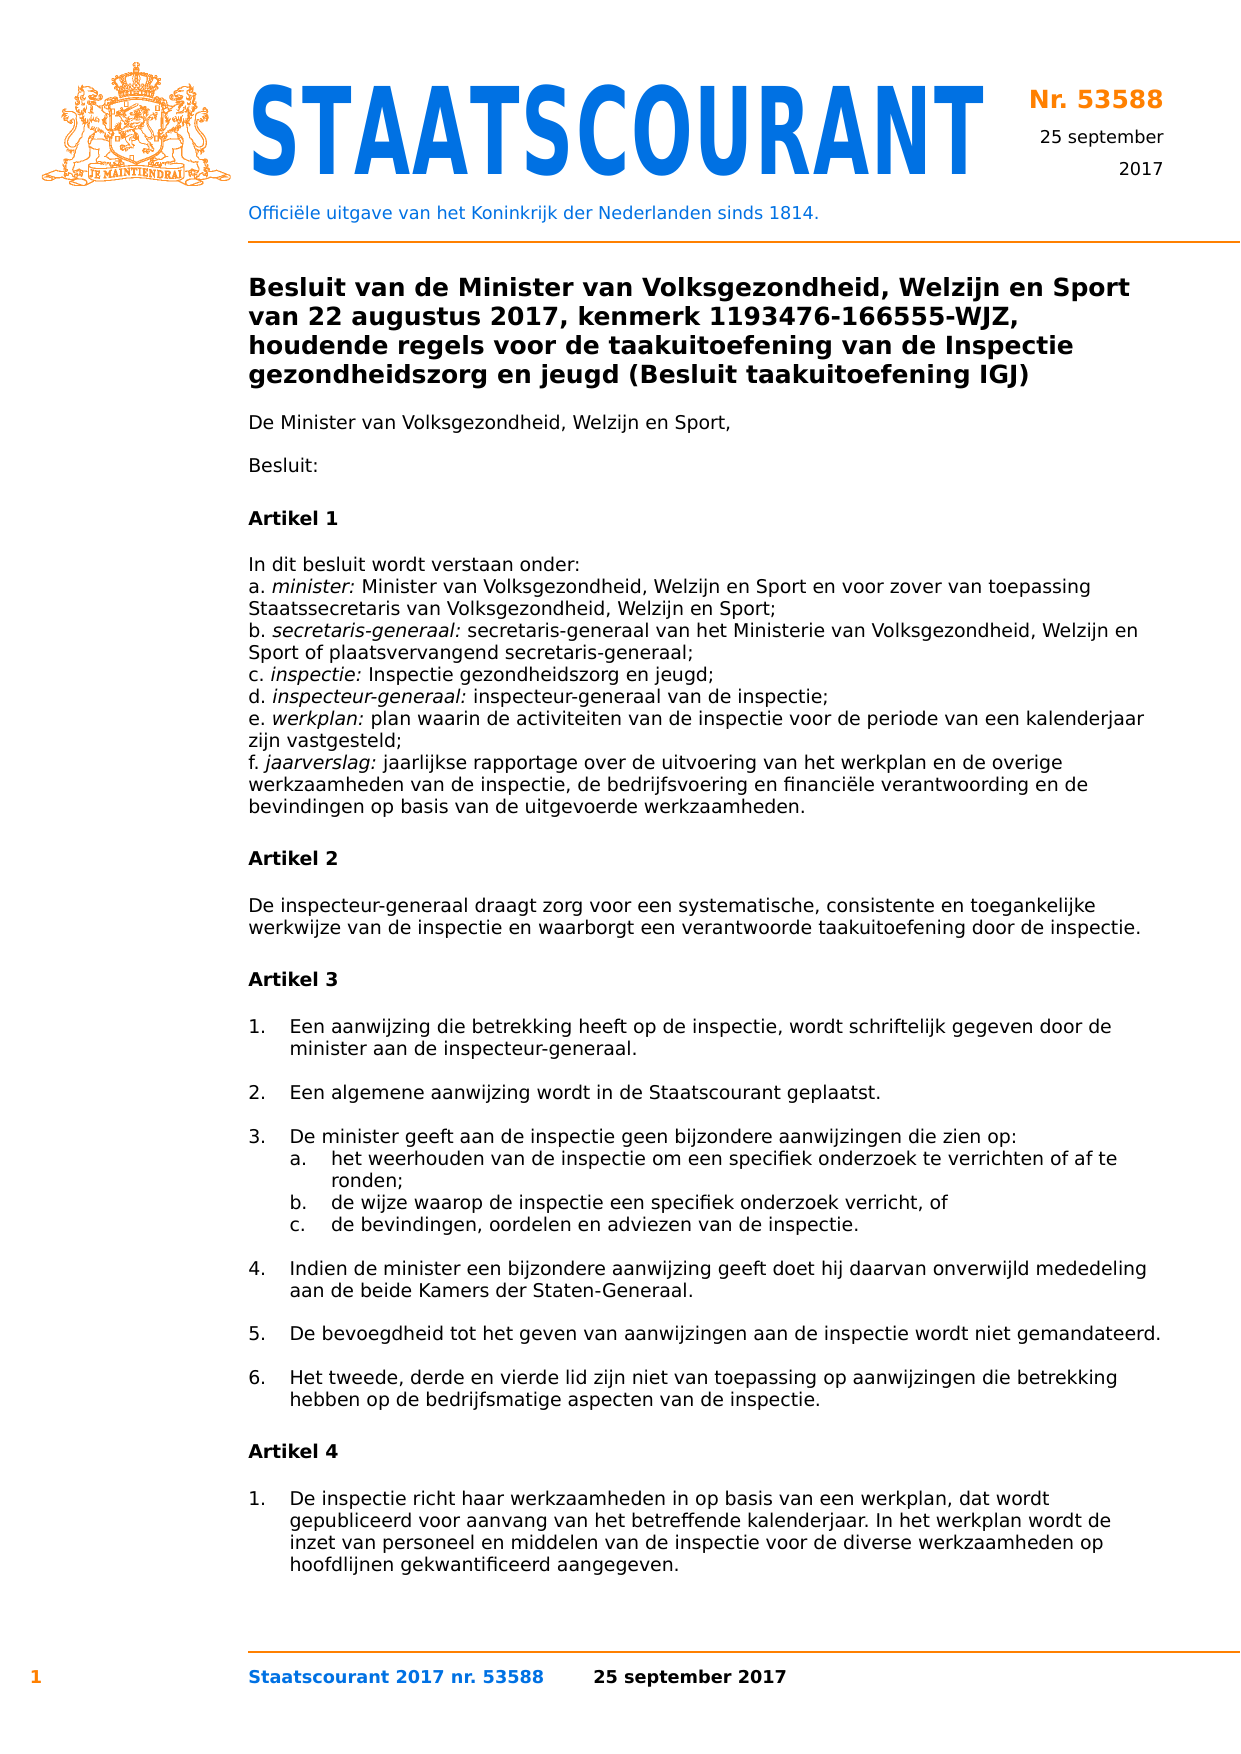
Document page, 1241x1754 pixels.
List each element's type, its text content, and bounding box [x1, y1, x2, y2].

text Besluit: [248, 455, 1163, 477]
text f. jaarverslag: jaarlijkse rapportage over de uitvoering van het werkplan en de overige werkzaamheden van de inspectie, de bedrijfsvoering en financiële verantwoording en de bevindingen op basis van de uitgevoerde werkzaamheden. [248, 752, 1163, 818]
text d. inspecteur-generaal: inspecteur-generaal van de inspectie; [248, 686, 1163, 708]
table_cell Officiële uitgave van het Koninkrijk der Nederlanden sinds 1814. [248, 203, 1240, 241]
text De Minister van Volksgezondheid, Welzijn en Sport, [248, 412, 1163, 433]
text 6. Het tweede, derde en vierde lid zijn niet van toepassing op aanwijzingen die betrekking hebben op de bedrijfsmatige aspecten van de inspectie. [248, 1367, 1163, 1411]
text In dit besluit wordt verstaan onder: [248, 554, 1163, 576]
table_header [25, 62, 248, 241]
subtitle Artikel 2 [248, 848, 1163, 870]
text a. het weerhouden van de inspectie om een specifiek onderzoek te verrichten of af te ronden; [289, 1148, 1163, 1192]
text 1. De inspectie richt haar werkzaamheden in op basis van een werkplan, dat wordt gepubliceerd voor aanvang van het betreffende kalenderjaar. In het werkplan wordt de inzet van personeel en middelen van de inspectie voor de diverse werkzaamheden op hoofdlijnen gekwantificeerd aangegeven. [248, 1488, 1163, 1576]
text e. werkplan: plan waarin de activiteiten van de inspectie voor de periode van een kalenderjaar zijn vastgesteld; [248, 708, 1163, 752]
text b. secretaris-generaal: secretaris-generaal van het Ministerie van Volksgezondheid, Welzijn en Sport of plaatsvervangend secretaris-generaal; [248, 620, 1163, 664]
text De inspecteur-generaal draagt zorg voor een systematische, consistente en toegankelijke werkwijze van de inspectie en waarborgt een verantwoorde taakuitoefening door de inspectie. [248, 895, 1163, 939]
text 5. De bevoegdheid tot het geven van aanwijzingen aan de inspectie wordt niet gemandateerd. [248, 1323, 1163, 1345]
subtitle Artikel 3 [248, 969, 1163, 991]
picture [41, 62, 231, 186]
table_cell 2017 [998, 153, 1240, 203]
subtitle Artikel 1 [248, 507, 1163, 529]
text 1. Een aanwijzing die betrekking heeft op de inspectie, wordt schriftelijk gegeven door de minister aan de inspecteur-generaal. [248, 1016, 1163, 1060]
text b. de wijze waarop de inspectie een specifiek onderzoek verricht, of [289, 1192, 1163, 1214]
subtitle Besluit van de Minister van Volksgezondheid, Welzijn en Sport van 22 augustus 2017, kenmerk 1193476-166555-WJZ, houdende regels voor de taakuitoefening van de Inspectie gezondheidszorg en jeugd (Besluit taakuitoefening IGJ) [248, 273, 1163, 390]
subtitle Artikel 4 [248, 1441, 1163, 1463]
text c. inspectie: Inspectie gezondheidszorg en jeugd; [248, 664, 1163, 686]
text a. minister: Minister van Volksgezondheid, Welzijn en Sport en voor zover van toepassing Staatssecretaris van Volksgezondheid, Welzijn en Sport; [248, 576, 1163, 620]
text c. de bevindingen, oordelen en adviezen van de inspectie. [289, 1214, 1163, 1236]
table_header STAATSCOURANT [248, 62, 998, 203]
text 3. De minister geeft aan de inspectie geen bijzondere aanwijzingen die zien op: [248, 1126, 1163, 1148]
text 2. Een algemene aanwijzing wordt in de Staatscourant geplaatst. [248, 1082, 1163, 1104]
text 4. Indien de minister een bijzondere aanwijzing geeft doet hij daarvan onverwijld mededeling aan de beide Kamers der Staten-Generaal. [248, 1257, 1163, 1301]
table_header Nr. 53588 [998, 62, 1240, 121]
table_cell 25 september [998, 121, 1240, 153]
